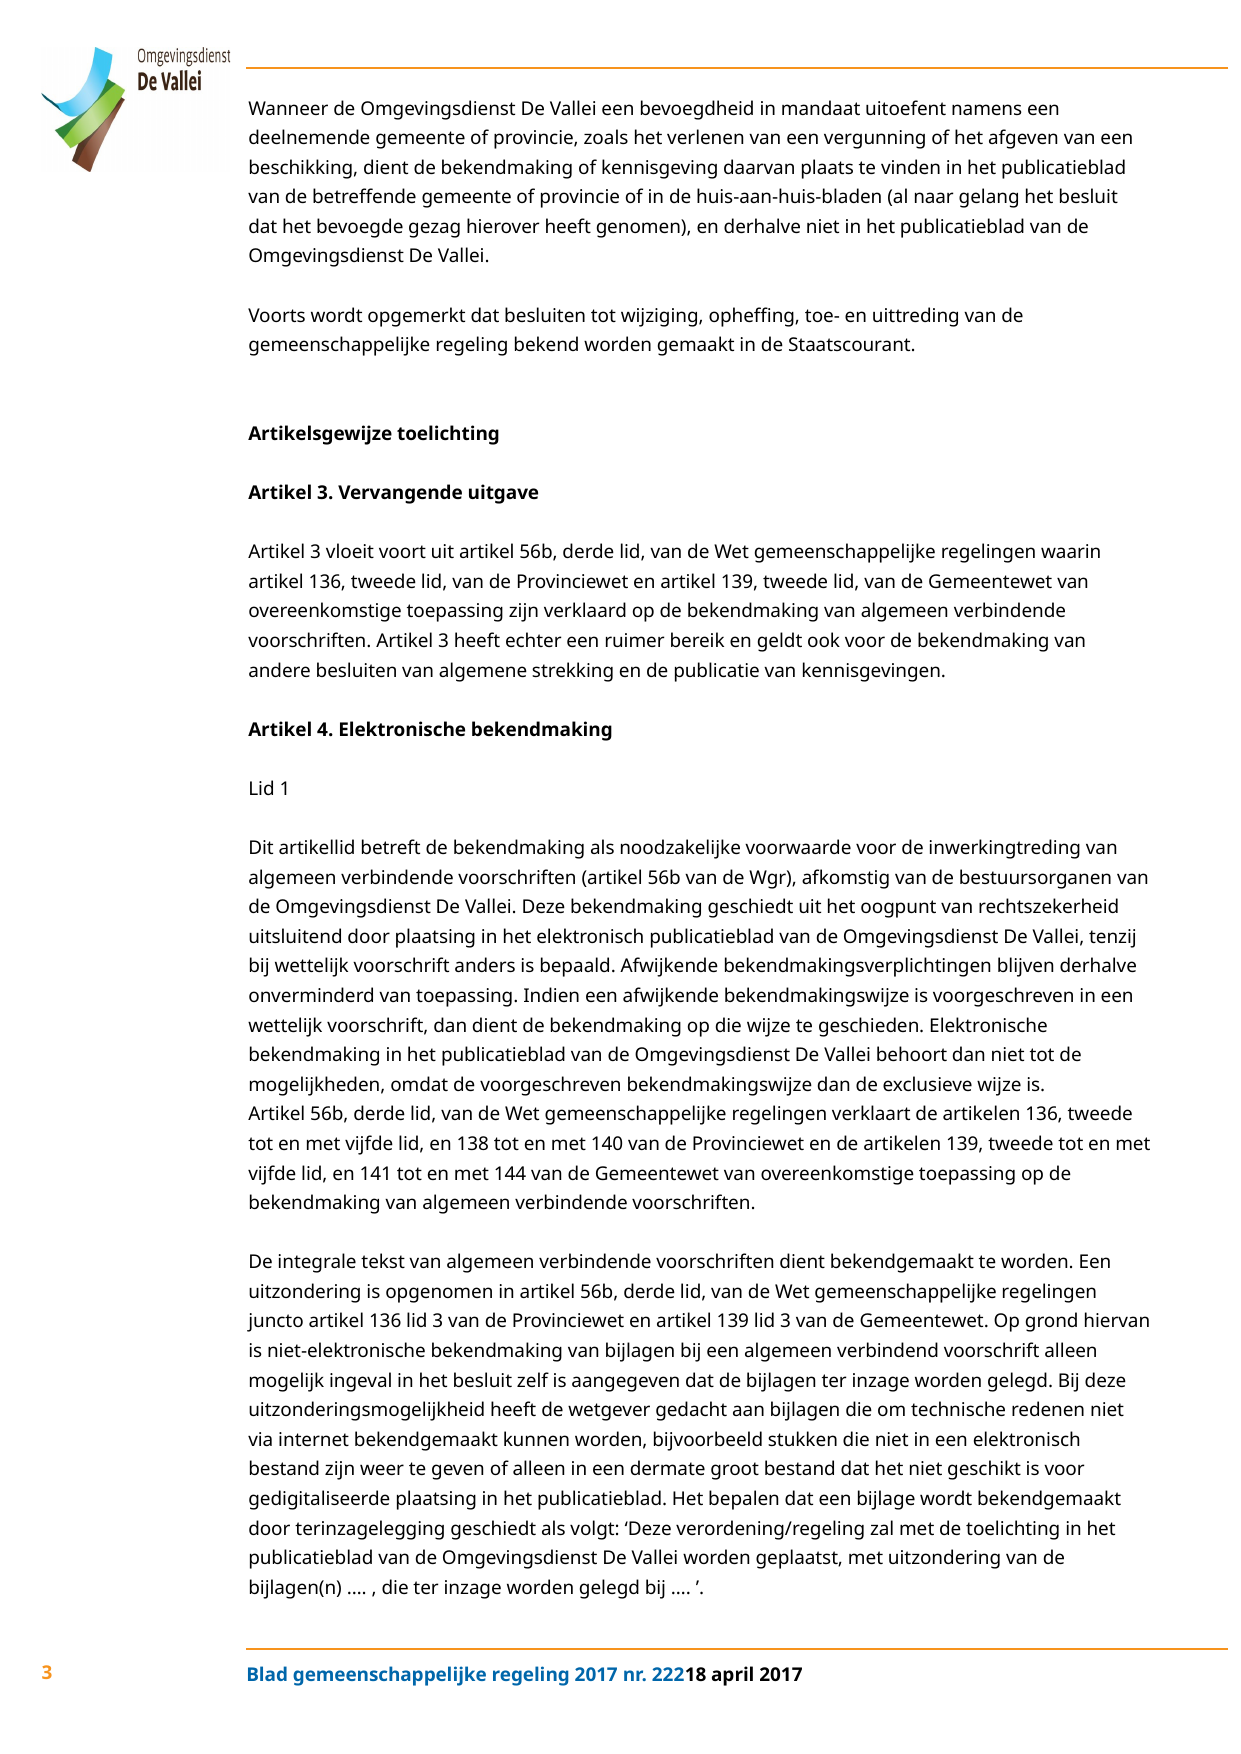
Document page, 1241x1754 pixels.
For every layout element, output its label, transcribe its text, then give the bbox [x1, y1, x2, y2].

text Artikel 3. Vervangende uitgave [248, 479, 1152, 505]
text Artikel 3 vloeit voort uit artikel 56b, derde lid, van de Wet gemeenschappelijke regelingen waarin artikel 136, tweede lid, van de Provinciewet en artikel 139, tweede lid, van de Gemeentewet van overeenkomstige toepassing zijn verklaard op de bekendmaking van algemeen verbindende voorschriften. Artikel 3 heeft echter een ruimer bereik en geldt ook voor de bekendmaking van andere besluiten van algemene strekking en de publicatie van kennisgevingen. [248, 538, 1152, 683]
text Artikel 56b, derde lid, van de Wet gemeenschappelijke regelingen verklaart de artikelen 136, tweede tot en met vijfde lid, en 138 tot en met 140 van de Provinciewet en de artikelen 139, tweede tot en met vijfde lid, en 141 tot en met 144 van de Gemeentewet van overeenkomstige toepassing op de bekendmaking van algemeen verbindende voorschriften. [248, 1101, 1152, 1215]
text Dit artikellid betreft de bekendmaking als noodzakelijke voorwaarde voor de inwerkingtreding van algemeen verbindende voorschriften (artikel 56b van de Wgr), afkomstig van de bestuursorganen van de Omgevingsdienst De Vallei. Deze bekendmaking geschiedt uit het oogpunt van rechtszekerheid uitsluitend door plaatsing in het elektronisch publicatieblad van de Omgevingsdienst De Vallei, tenzij bij wettelijk voorschrift anders is bepaald. Afwijkende bekendmakingsverplichtingen blijven derhalve onverminderd van toepassing. Indien een afwijkende bekendmakingswijze is voorgeschreven in een wettelijk voorschrift, dan dient de bekendmaking op die wijze te geschieden. Elektronische bekendmaking in het publicatieblad van de Omgevingsdienst De Vallei behoort dan niet tot de mogelijkheden, omdat de voorgeschreven bekendmakingswijze dan de exclusieve wijze is. [248, 834, 1152, 1097]
text Voorts wordt opgemerkt dat besluiten tot wijziging, opheffing, toe- en uittreding van de gemeenschappelijke regeling bekend worden gemaakt in de Staatscourant. [248, 302, 1152, 357]
picture [41, 47, 231, 172]
text Artikelsgewijze toelichting [248, 420, 1152, 446]
text Lid 1 [248, 775, 1152, 801]
text De integrale tekst van algemeen verbindende voorschriften dient bekendgemaakt te worden. Een uitzondering is opgenomen in artikel 56b, derde lid, van de Wet gemeenschappelijke regelingen juncto artikel 136 lid 3 van de Provinciewet en artikel 139 lid 3 van de Gemeentewet. Op grond hiervan is niet-elektronische bekendmaking van bijlagen bij een algemeen verbindend voorschrift alleen mogelijk ingeval in het besluit zelf is aangegeven dat de bijlagen ter inzage worden gelegd. Bij deze uitzonderingsmogelijkheid heeft de wetgever gedacht aan bijlagen die om technische redenen niet via internet bekendgemaakt kunnen worden, bijvoorbeeld stukken die niet in een elektronisch bestand zijn weer te geven of alleen in een dermate groot bestand dat het niet geschikt is voor gedigitaliseerde plaatsing in het publicatieblad. Het bepalen dat een bijlage wordt bekendgemaakt door terinzagelegging geschiedt als volgt: ‘Deze verordening/regeling zal met de toelichting in het publicatieblad van de Omgevingsdienst De Vallei worden geplaatst, met uitzondering van de bijlagen(n) …. , die ter inzage worden gelegd bij …. ’. [248, 1248, 1152, 1600]
text Wanneer de Omgevingsdienst De Vallei een bevoegdheid in mandaat uitoefent namens een deelnemende gemeente of provincie, zoals het verlenen van een vergunning of het afgeven van een beschikking, dient de bekendmaking of kennisgeving daarvan plaats te vinden in het publicatieblad van de betreffende gemeente of provincie of in de huis-aan-huis-bladen (al naar gelang het besluit dat het bevoegde gezag hierover heeft genomen), en derhalve niet in het publicatieblad van de Omgevingsdienst De Vallei. [248, 95, 1152, 268]
text Artikel 4. Elektronische bekendmaking [248, 716, 1152, 742]
